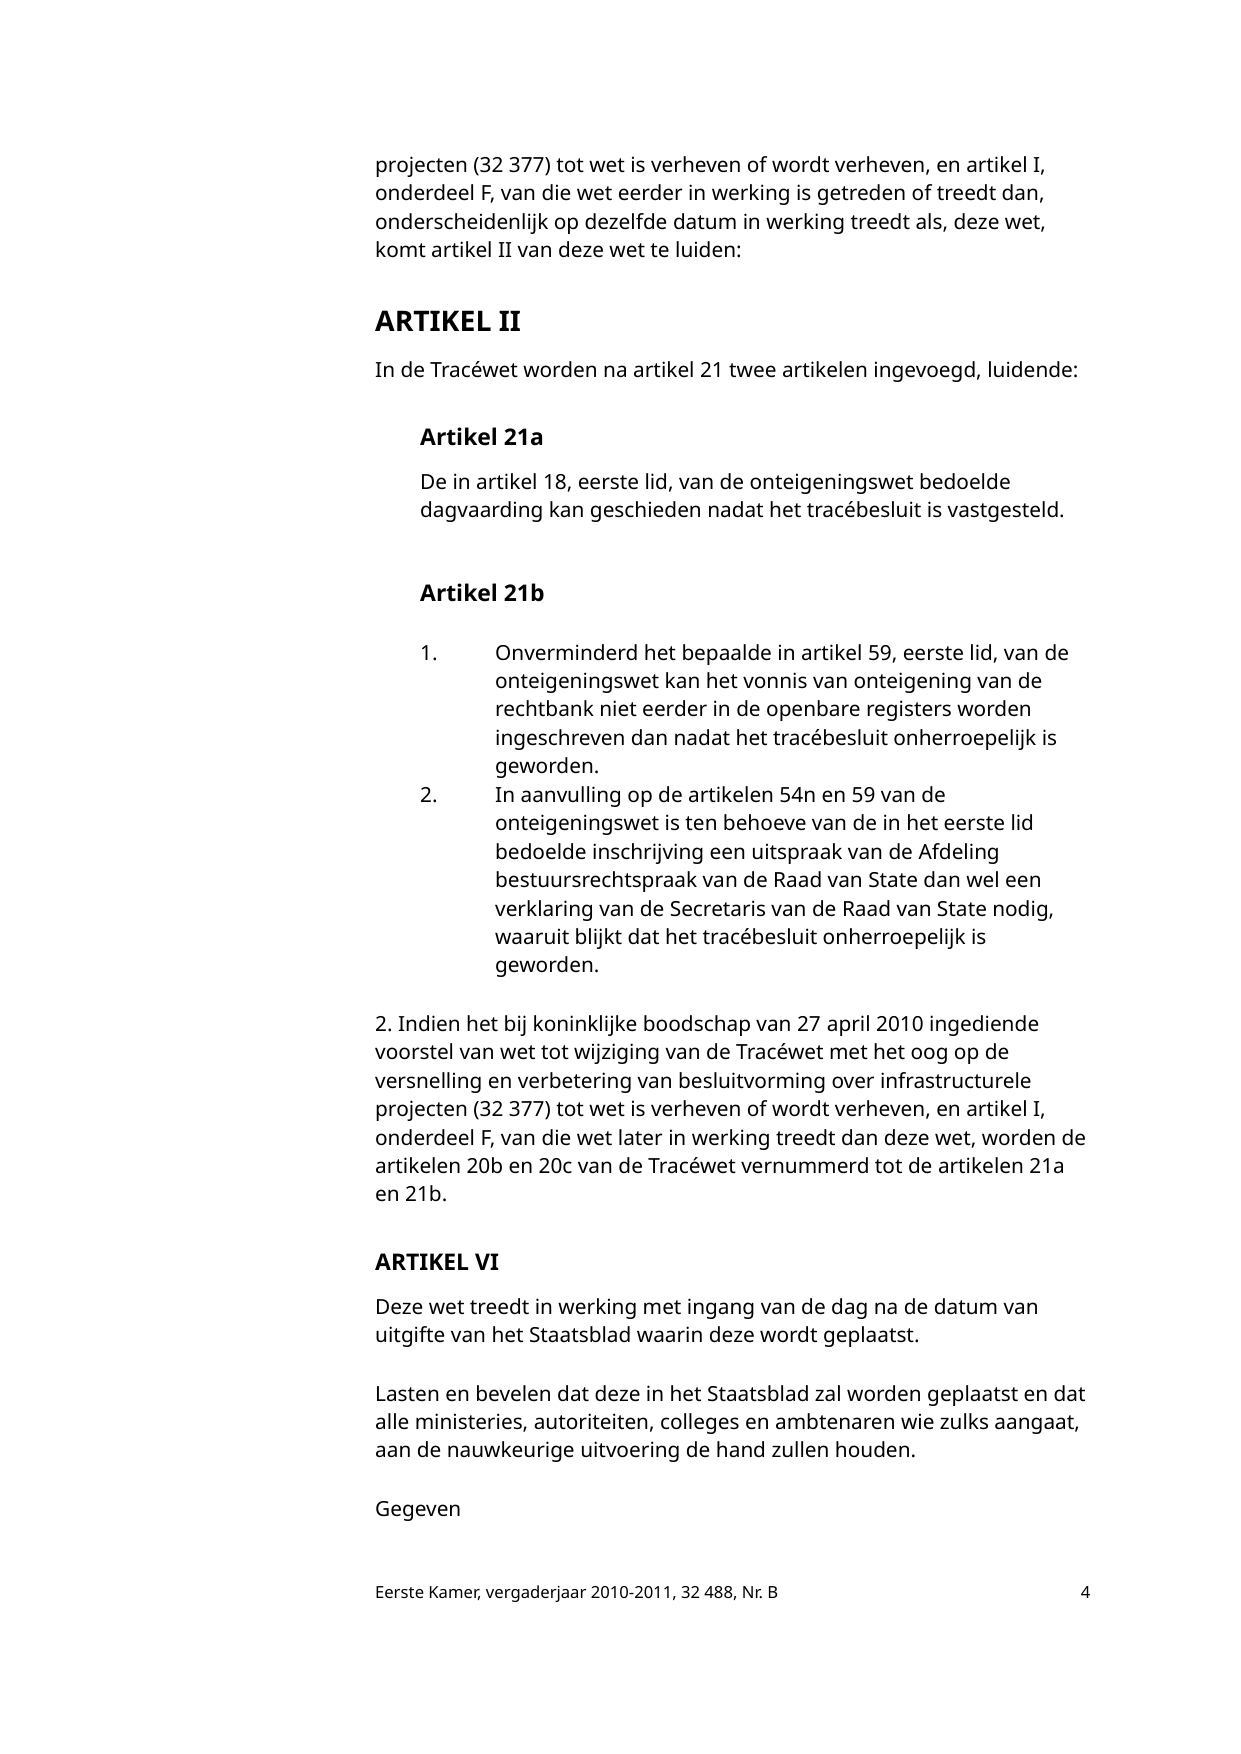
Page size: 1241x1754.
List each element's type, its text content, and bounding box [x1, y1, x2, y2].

text projecten (32 377) tot wet is verheven of wordt verheven, en artikel I, onderdeel F, van die wet eerder in werking is getreden of treedt dan, onderscheidenlijk op dezelfde datum in werking treedt als, deze wet, komt artikel II van deze wet te luiden: [375, 150, 1090, 264]
subtitle ARTIKEL II [375, 301, 1090, 340]
text Lasten en bevelen dat deze in het Staatsblad zal worden geplaatst en dat alle ministeries, autoriteiten, colleges en ambtenaren wie zulks aangaat, aan de nauwkeurige uitvoering de hand zullen houden. [375, 1379, 1090, 1464]
subtitle Artikel 21a [420, 421, 1090, 452]
text Gegeven [375, 1494, 1090, 1522]
text De in artikel 18, eerste lid, van de onteigeningswet bedoelde dagvaarding kan geschieden nadat het tracébesluit is vastgesteld. [420, 467, 1090, 524]
list Onverminderd het bepaalde in artikel 59, eerste lid, van de onteigeningswet kan het vonnis van onteigening van de rechtbank niet eerder in de openbare registers worden ingeschreven dan nadat het tracébesluit onherroepelijk is geworden. [420, 638, 1090, 780]
text 2. Indien het bij koninklijke boodschap van 27 april 2010 ingediende voorstel van wet tot wijziging van de Tracéwet met het oog op de versnelling en verbetering van besluitvorming over infrastructurele projecten (32 377) tot wet is verheven of wordt verheven, en artikel I, onderdeel F, van die wet later in werking treedt dan deze wet, worden de artikelen 20b en 20c van de Tracéwet vernummerd tot de artikelen 21a en 21b. [375, 1009, 1090, 1208]
subtitle Artikel 21b [420, 576, 1090, 608]
text In de Tracéwet worden na artikel 21 twee artikelen ingevoegd, luidende: [375, 355, 1090, 383]
list In aanvulling op de artikelen 54n en 59 van de onteigeningswet is ten behoeve van de in het eerste lid bedoelde inschrijving een uitspraak van de Afdeling bestuursrechtspraak van de Raad van State dan wel een verklaring van de Secretaris van de Raad van State nodig, waaruit blijkt dat het tracébesluit onherroepelijk is geworden. [420, 780, 1090, 979]
subtitle ARTIKEL VI [375, 1246, 1090, 1277]
text Deze wet treedt in werking met ingang van de dag na de datum van uitgifte van het Staatsblad waarin deze wordt geplaatst. [375, 1292, 1090, 1349]
